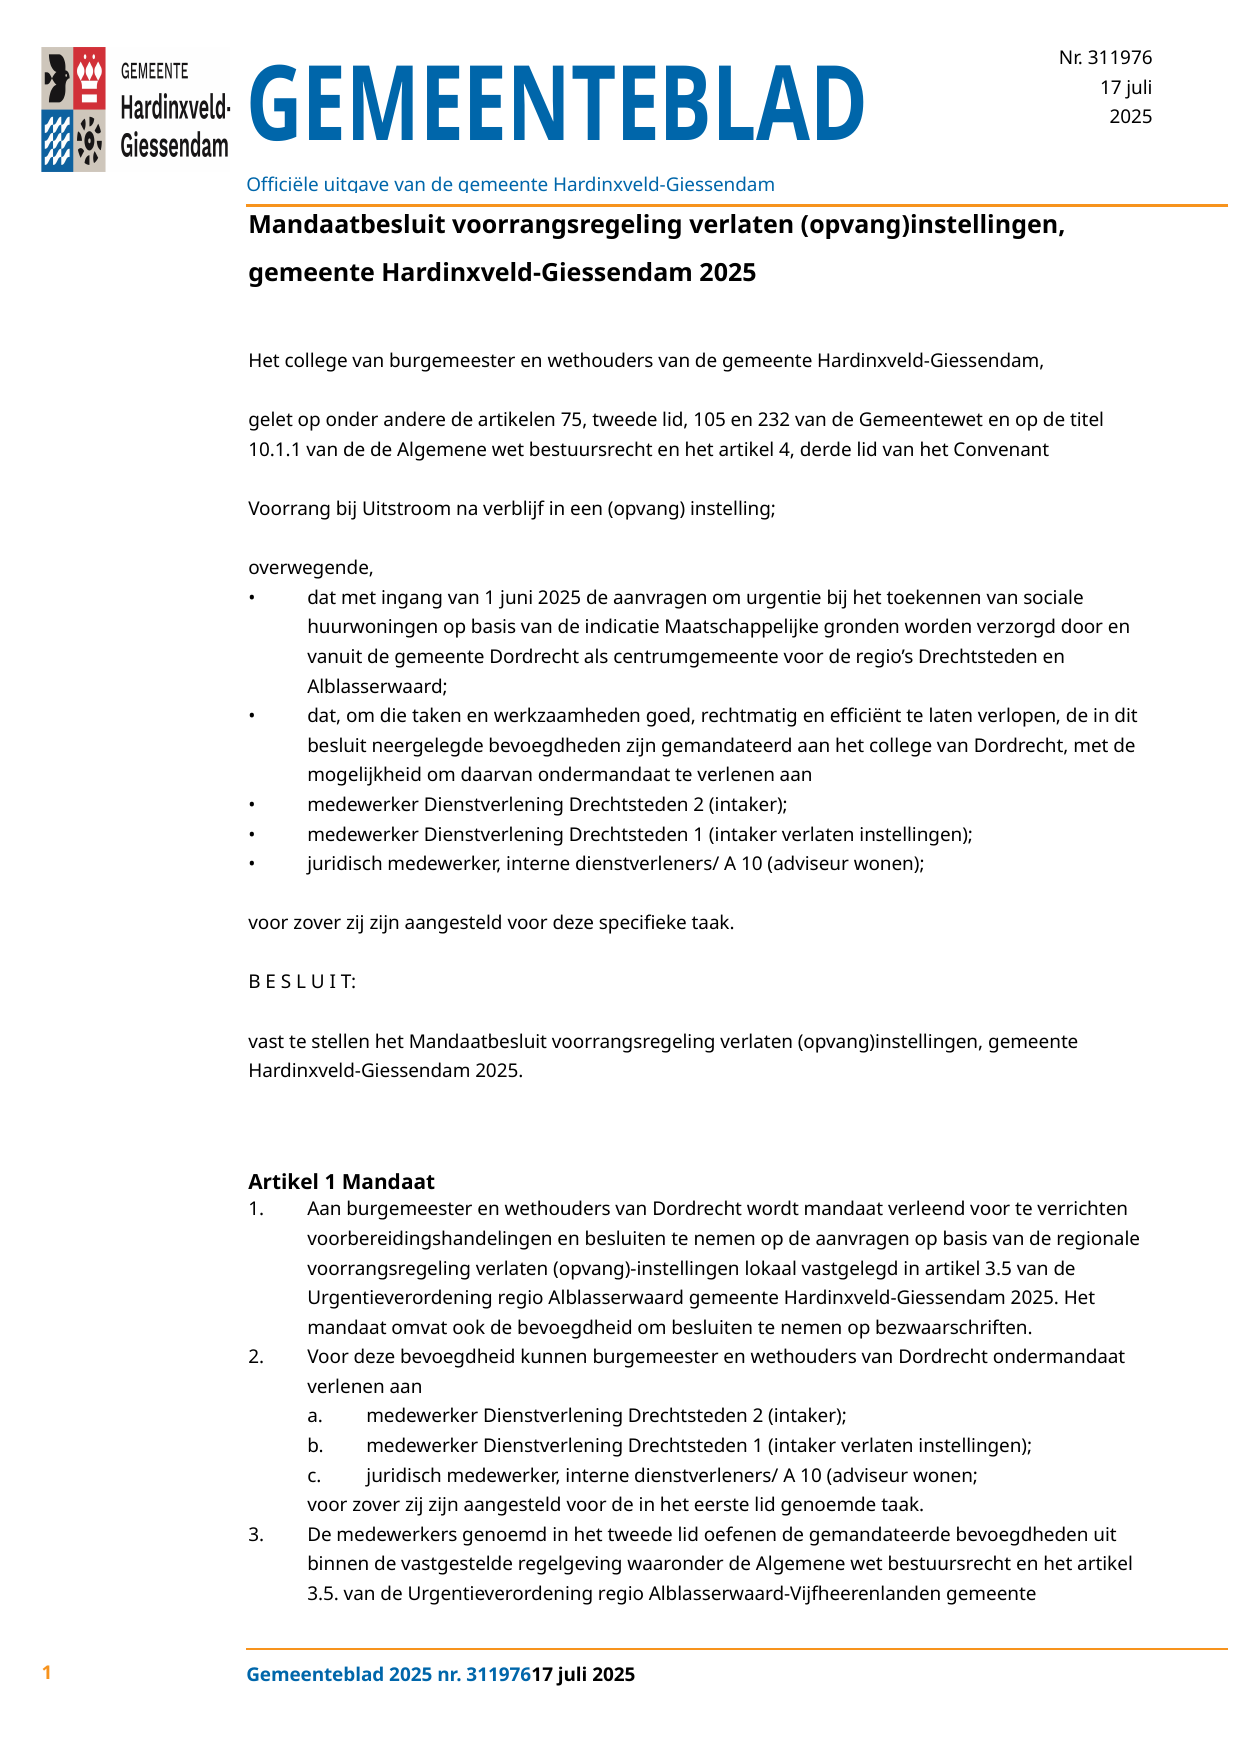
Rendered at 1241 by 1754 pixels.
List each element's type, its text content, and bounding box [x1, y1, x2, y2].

list medewerker Dienstverlening Drechtsteden 2 (intaker); [307, 1403, 1152, 1428]
list voor zover zij zijn aangesteld voor de in het eerste lid genoemde taak. [248, 1491, 1152, 1517]
text Mandaatbesluit voorrangsregeling verlaten (opvang)instellingen, gemeente Hardinxveld-Giessendam 2025 [248, 207, 1152, 288]
list medewerker Dienstverlening Drechtsteden 1 (intaker verlaten instellingen); [248, 821, 1152, 847]
text Voorrang bij Uitstroom na verblijf in een (opvang) instelling; [248, 495, 1152, 521]
picture [41, 47, 231, 172]
list medewerker Dienstverlening Drechtsteden 1 (intaker verlaten instellingen); [307, 1432, 1152, 1458]
list dat, om die taken en werkzaamheden goed, rechtmatig en efficiënt te laten verlopen, de in dit besluit neergelegde bevoegdheden zijn gemandateerd aan het college van Dordrecht, met de mogelijkheid om daarvan ondermandaat te verlenen aan [248, 702, 1152, 787]
list Aan burgemeester en wethouders van Dordrecht wordt mandaat verleend voor te verrichten voorbereidingshandelingen en besluiten te nemen op de aanvragen op basis van de regionale voorrangsregeling verlaten (opvang)-instellingen lokaal vastgelegd in artikel 3.5 van de Urgentieverordening regio Alblasserwaard gemeente Hardinxveld-Giessendam 2025. Het mandaat omvat ook de bevoegdheid om besluiten te nemen op bezwaarschriften. [248, 1196, 1152, 1339]
text voor zover zij zijn aangesteld voor deze specifieke taak. [248, 909, 1152, 935]
text Artikel 1 Mandaat [248, 1167, 1152, 1196]
list dat met ingang van 1 juni 2025 de aanvragen om urgentie bij het toekennen van sociale huurwoningen op basis van de indicatie Maatschappelijke gronden worden verzorgd door en vanuit de gemeente Dordrecht als centrumgemeente voor de regio’s Drechtsteden en Alblasserwaard; [248, 584, 1152, 699]
text gelet op onder andere de artikelen 75, tweede lid, 105 en 232 van de Gemeentewet en op de titel 10.1.1 van de de Algemene wet bestuursrecht en het artikel 4, derde lid van het Convenant [248, 407, 1152, 462]
text overwegende, [248, 554, 1152, 580]
list Voor deze bevoegdheid kunnen burgemeester en wethouders van Dordrecht ondermandaat verlenen aan [248, 1343, 1152, 1399]
text Het college van burgemeester en wethouders van de gemeente Hardinxveld-Giessendam, [248, 347, 1152, 373]
list juridisch medewerker, interne dienstverleners/ A 10 (adviseur wonen; [307, 1462, 1152, 1487]
text vast te stellen het Mandaatbesluit voorrangsregeling verlaten (opvang)instellingen, gemeente Hardinxveld-Giessendam 2025. [248, 1028, 1152, 1083]
list juridisch medewerker, interne dienstverleners/ A 10 (adviseur wonen); [248, 850, 1152, 876]
list De medewerkers genoemd in het tweede lid oefenen de gemandateerde bevoegdheden uit binnen de vastgestelde regelgeving waaronder de Algemene wet bestuursrecht en het artikel 3.5. van de Urgentieverordening regio Alblasserwaard-Vijfheerenlanden gemeente [248, 1521, 1152, 1606]
text B E S L U I T: [248, 969, 1152, 994]
list medewerker Dienstverlening Drechtsteden 2 (intaker); [248, 791, 1152, 817]
